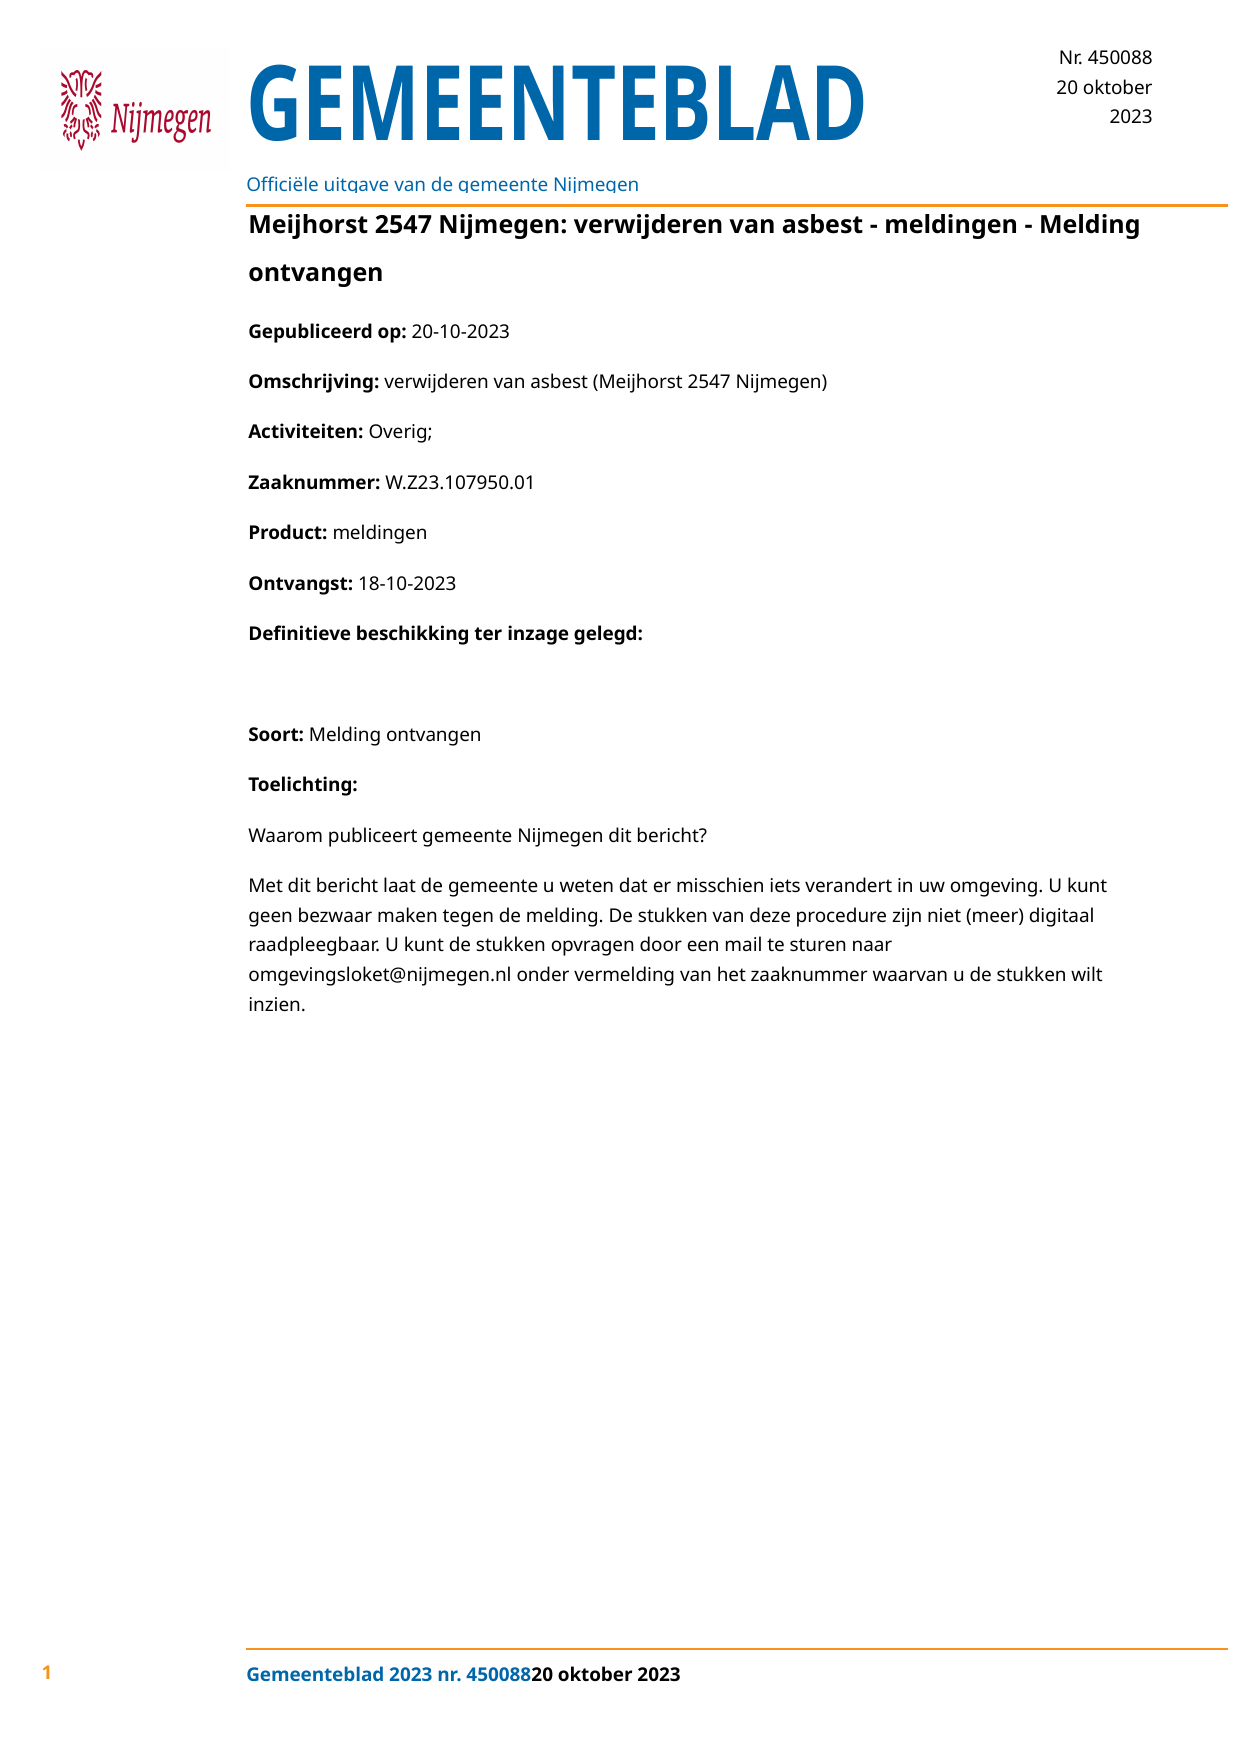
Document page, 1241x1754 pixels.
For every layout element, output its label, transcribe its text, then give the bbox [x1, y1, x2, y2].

text Toelichting: [248, 772, 1152, 797]
text Activiteiten: Overig; [248, 419, 1152, 444]
text Waarom publiceert gemeente Nijmegen dit bericht? [248, 822, 1152, 848]
text Meijhorst 2547 Nijmegen: verwijderen van asbest - meldingen - Melding ontvangen [248, 207, 1152, 288]
text Ontvangst: 18-10-2023 [248, 570, 1152, 596]
text Product: meldingen [248, 519, 1152, 545]
text Omschrijving: verwijderen van asbest (Meijhorst 2547 Nijmegen) [248, 368, 1152, 394]
text Soort: Melding ontvangen [248, 721, 1152, 747]
text Definitieve beschikking ter inzage gelegd: [248, 620, 1152, 646]
text Gepubliceerd op: 20-10-2023 [248, 318, 1152, 344]
text Met dit bericht laat de gemeente u weten dat er misschien iets verandert in uw omgeving. U kunt geen bezwaar maken tegen de melding. De stukken van deze procedure zijn niet (meer) digitaal raadpleegbaar. U kunt de stukken opvragen door een mail te sturen naar omgevingsloket@nijmegen.nl onder vermelding van het zaaknummer waarvan u de stukken wilt inzien. [248, 872, 1152, 1017]
picture [41, 47, 231, 172]
text Zaaknummer: W.Z23.107950.01 [248, 469, 1152, 495]
